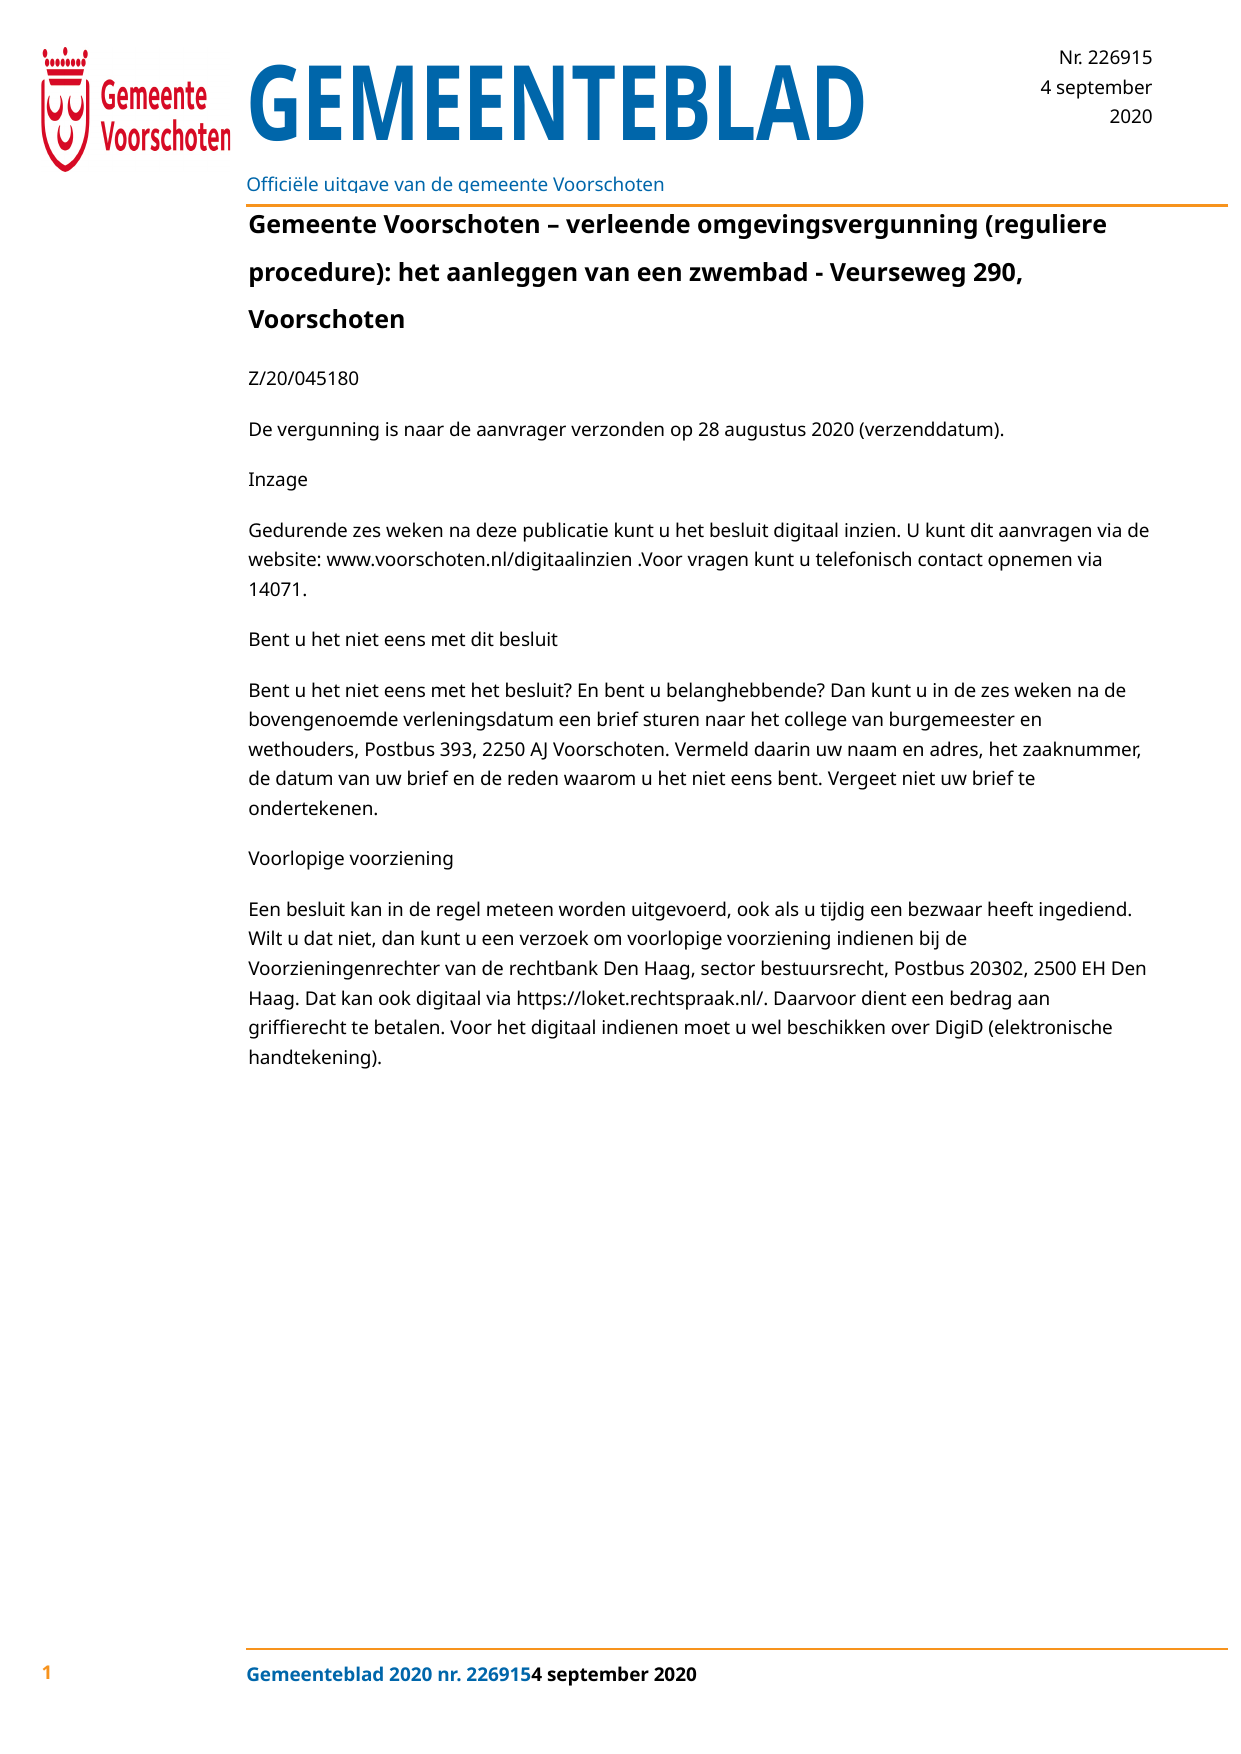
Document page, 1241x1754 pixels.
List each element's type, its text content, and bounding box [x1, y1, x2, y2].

text Een besluit kan in de regel meteen worden uitgevoerd, ook als u tijdig een bezwaar heeft ingediend. Wilt u dat niet, dan kunt u een verzoek om voorlopige voorziening indienen bij de Voorzieningenrechter van de rechtbank Den Haag, sector bestuursrecht, Postbus 20302, 2500 EH Den Haag. Dat kan ook digitaal via https://loket.rechtspraak.nl/. Daarvoor dient een bedrag aan griffierecht te betalen. Voor het digitaal indienen moet u wel beschikken over DigiD (elektronische handtekening). [248, 896, 1152, 1069]
text Bent u het niet eens met het besluit? En bent u belanghebbende? Dan kunt u in de zes weken na de bovengenoemde verleningsdatum een brief sturen naar het college van burgemeester en wethouders, Postbus 393, 2250 AJ Voorschoten. Vermeld daarin uw naam en adres, het zaaknummer, de datum van uw brief en de reden waarom u het niet eens bent. Vergeet niet uw brief te ondertekenen. [248, 677, 1152, 821]
picture [41, 47, 231, 172]
text Z/20/045180 [248, 366, 1152, 391]
text Gemeente Voorschoten – verleende omgevingsvergunning (reguliere procedure): het aanleggen van een zwembad - Veurseweg 290, Voorschoten [248, 207, 1152, 336]
text Gedurende zes weken na deze publicatie kunt u het besluit digitaal inzien. U kunt dit aanvragen via de website: www.voorschoten.nl/digitaalinzien .Voor vragen kunt u telefonisch contact opnemen via 14071. [248, 517, 1152, 602]
text De vergunning is naar de aanvrager verzonden op 28 augustus 2020 (verzenddatum). [248, 416, 1152, 442]
text Voorlopige voorziening [248, 846, 1152, 871]
text Inzage [248, 466, 1152, 492]
text Bent u het niet eens met dit besluit [248, 626, 1152, 652]
